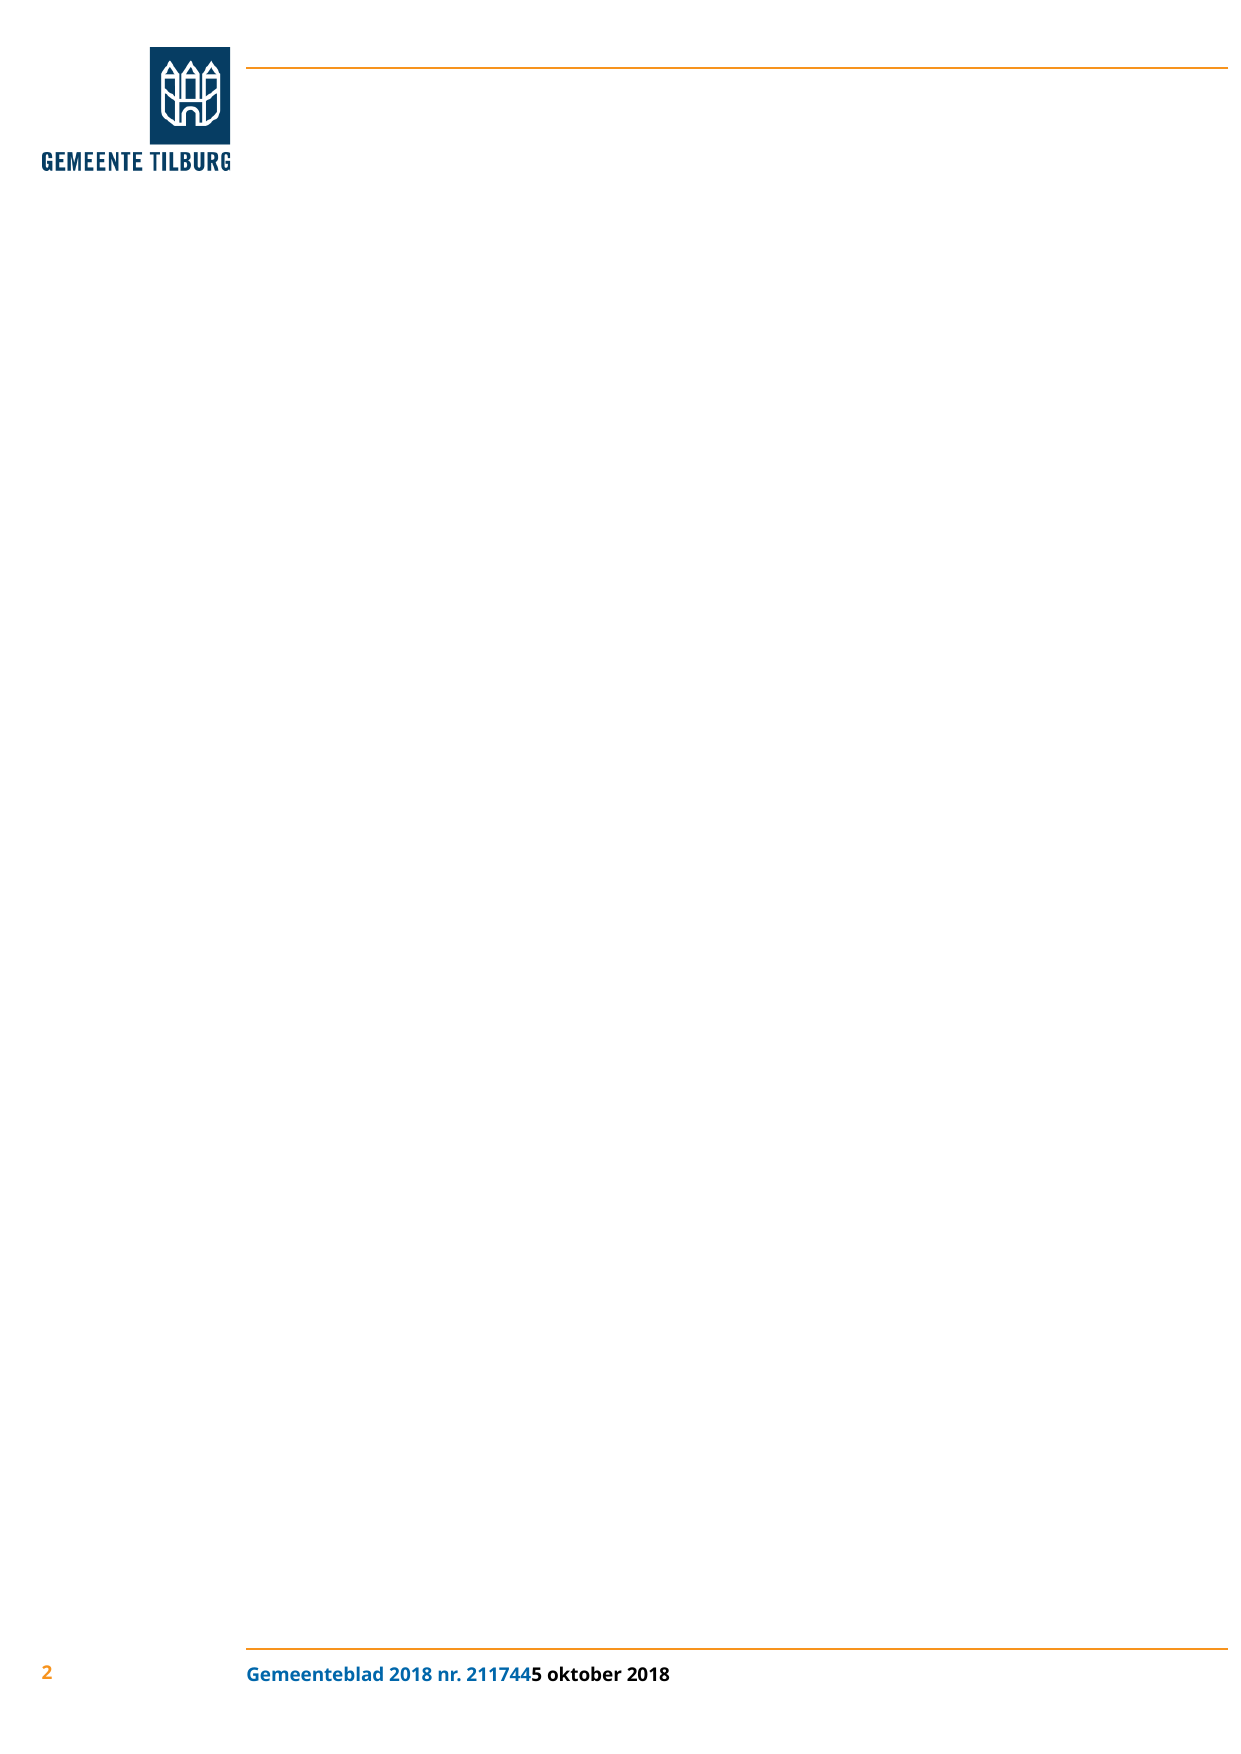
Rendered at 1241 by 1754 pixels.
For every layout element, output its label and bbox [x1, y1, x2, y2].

picture [41, 47, 231, 172]
